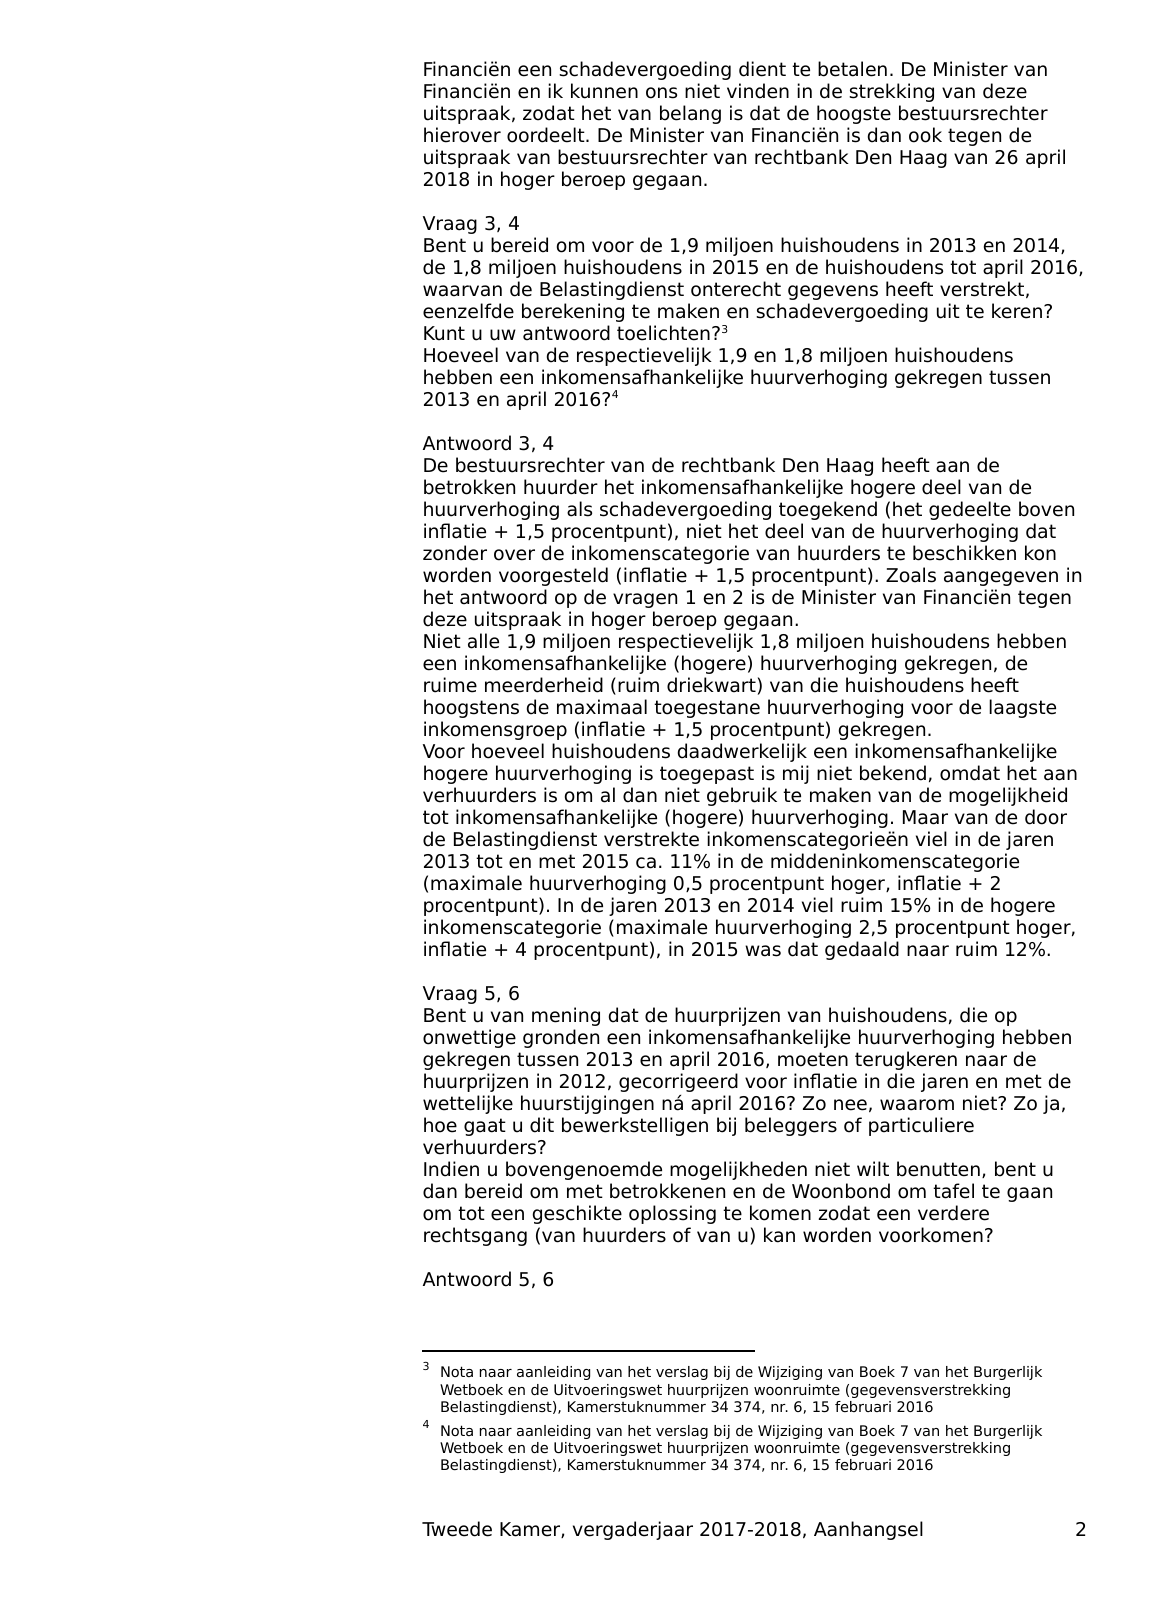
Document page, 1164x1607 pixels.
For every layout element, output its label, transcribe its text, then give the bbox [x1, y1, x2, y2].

text Vraag 3, 4 [422, 213, 1087, 235]
text Nota naar aanleiding van het verslag bij de Wijziging van Boek 7 van het Burgerlijk Wetboek en de Uitvoeringswet huurprijzen woonruimte (gegevensverstrekking Belastingdienst), Kamerstuknummer 34 374, nr. 6, 15 februari 2016 [422, 1360, 1087, 1416]
text Niet alle 1,9 miljoen respectievelijk 1,8 miljoen huishoudens hebben een inkomensafhankelijke (hogere) huurverhoging gekregen, de ruime meerderheid (ruim driekwart) van die huishoudens heeft hoogstens de maximaal toegestane huurverhoging voor de laagste inkomensgroep (inflatie + 1,5 procentpunt) gekregen. [422, 631, 1087, 741]
text De bestuursrechter van de rechtbank Den Haag heeft aan de betrokken huurder het inkomensafhankelijke hogere deel van de huurverhoging als schadevergoeding toegekend (het gedeelte boven inflatie + 1,5 procentpunt), niet het deel van de huurverhoging dat zonder over de inkomenscategorie van huurders te beschikken kon worden voorgesteld (inflatie + 1,5 procentpunt). Zoals aangegeven in het antwoord op de vragen 1 en 2 is de Minister van Financiën tegen deze uitspraak in hoger beroep gegaan. [422, 455, 1087, 631]
text Nota naar aanleiding van het verslag bij de Wijziging van Boek 7 van het Burgerlijk Wetboek en de Uitvoeringswet huurprijzen woonruimte (gegevensverstrekking Belastingdienst), Kamerstuknummer 34 374, nr. 6, 15 februari 2016 [422, 1418, 1087, 1474]
text Bent u bereid om voor de 1,9 miljoen huishoudens in 2013 en 2014, de 1,8 miljoen huishoudens in 2015 en de huishoudens tot april 2016, waarvan de Belastingdienst onterecht gegevens heeft verstrekt, eenzelfde berekening te maken en schadevergoeding uit te keren? Kunt u uw antwoord toelichten? [422, 235, 1087, 345]
text Indien u bovengenoemde mogelijkheden niet wilt benutten, bent u dan bereid om met betrokkenen en de Woonbond om tafel te gaan om tot een geschikte oplossing te komen zodat een verdere rechtsgang (van huurders of van u) kan worden voorkomen? [422, 1159, 1087, 1247]
text Bent u van mening dat de huurprijzen van huishoudens, die op onwettige gronden een inkomensafhankelijke huurverhoging hebben gekregen tussen 2013 en april 2016, moeten terugkeren naar de huurprijzen in 2012, gecorrigeerd voor inflatie in die jaren en met de wettelijke huurstijgingen ná april 2016? Zo nee, waarom niet? Zo ja, hoe gaat u dit bewerkstelligen bij beleggers of particuliere verhuurders? [422, 1005, 1087, 1159]
text Voor hoeveel huishoudens daadwerkelijk een inkomensafhankelijke hogere huurverhoging is toegepast is mij niet bekend, omdat het aan verhuurders is om al dan niet gebruik te maken van de mogelijkheid tot inkomensafhankelijke (hogere) huurverhoging. Maar van de door de Belastingdienst verstrekte inkomenscategorieën viel in de jaren 2013 tot en met 2015 ca. 11% in de middeninkomenscategorie (maximale huurverhoging 0,5 procentpunt hoger, inflatie + 2 procentpunt). In de jaren 2013 en 2014 viel ruim 15% in de hogere inkomenscategorie (maximale huurverhoging 2,5 procentpunt hoger, inflatie + 4 procentpunt), in 2015 was dat gedaald naar ruim 12%. [422, 741, 1087, 961]
text Financiën een schadevergoeding dient te betalen. De Minister van Financiën en ik kunnen ons niet vinden in de strekking van deze uitspraak, zodat het van belang is dat de hoogste bestuursrechter hierover oordeelt. De Minister van Financiën is dan ook tegen de uitspraak van bestuursrechter van rechtbank Den Haag van 26 april 2018 in hoger beroep gegaan. [422, 59, 1087, 191]
text Vraag 5, 6 [422, 983, 1087, 1005]
text Hoeveel van de respectievelijk 1,9 en 1,8 miljoen huishoudens hebben een inkomensafhankelijke huurverhoging gekregen tussen 2013 en april 2016? [422, 345, 1087, 411]
text Antwoord 5, 6 [422, 1269, 1087, 1291]
text Antwoord 3, 4 [422, 433, 1087, 455]
